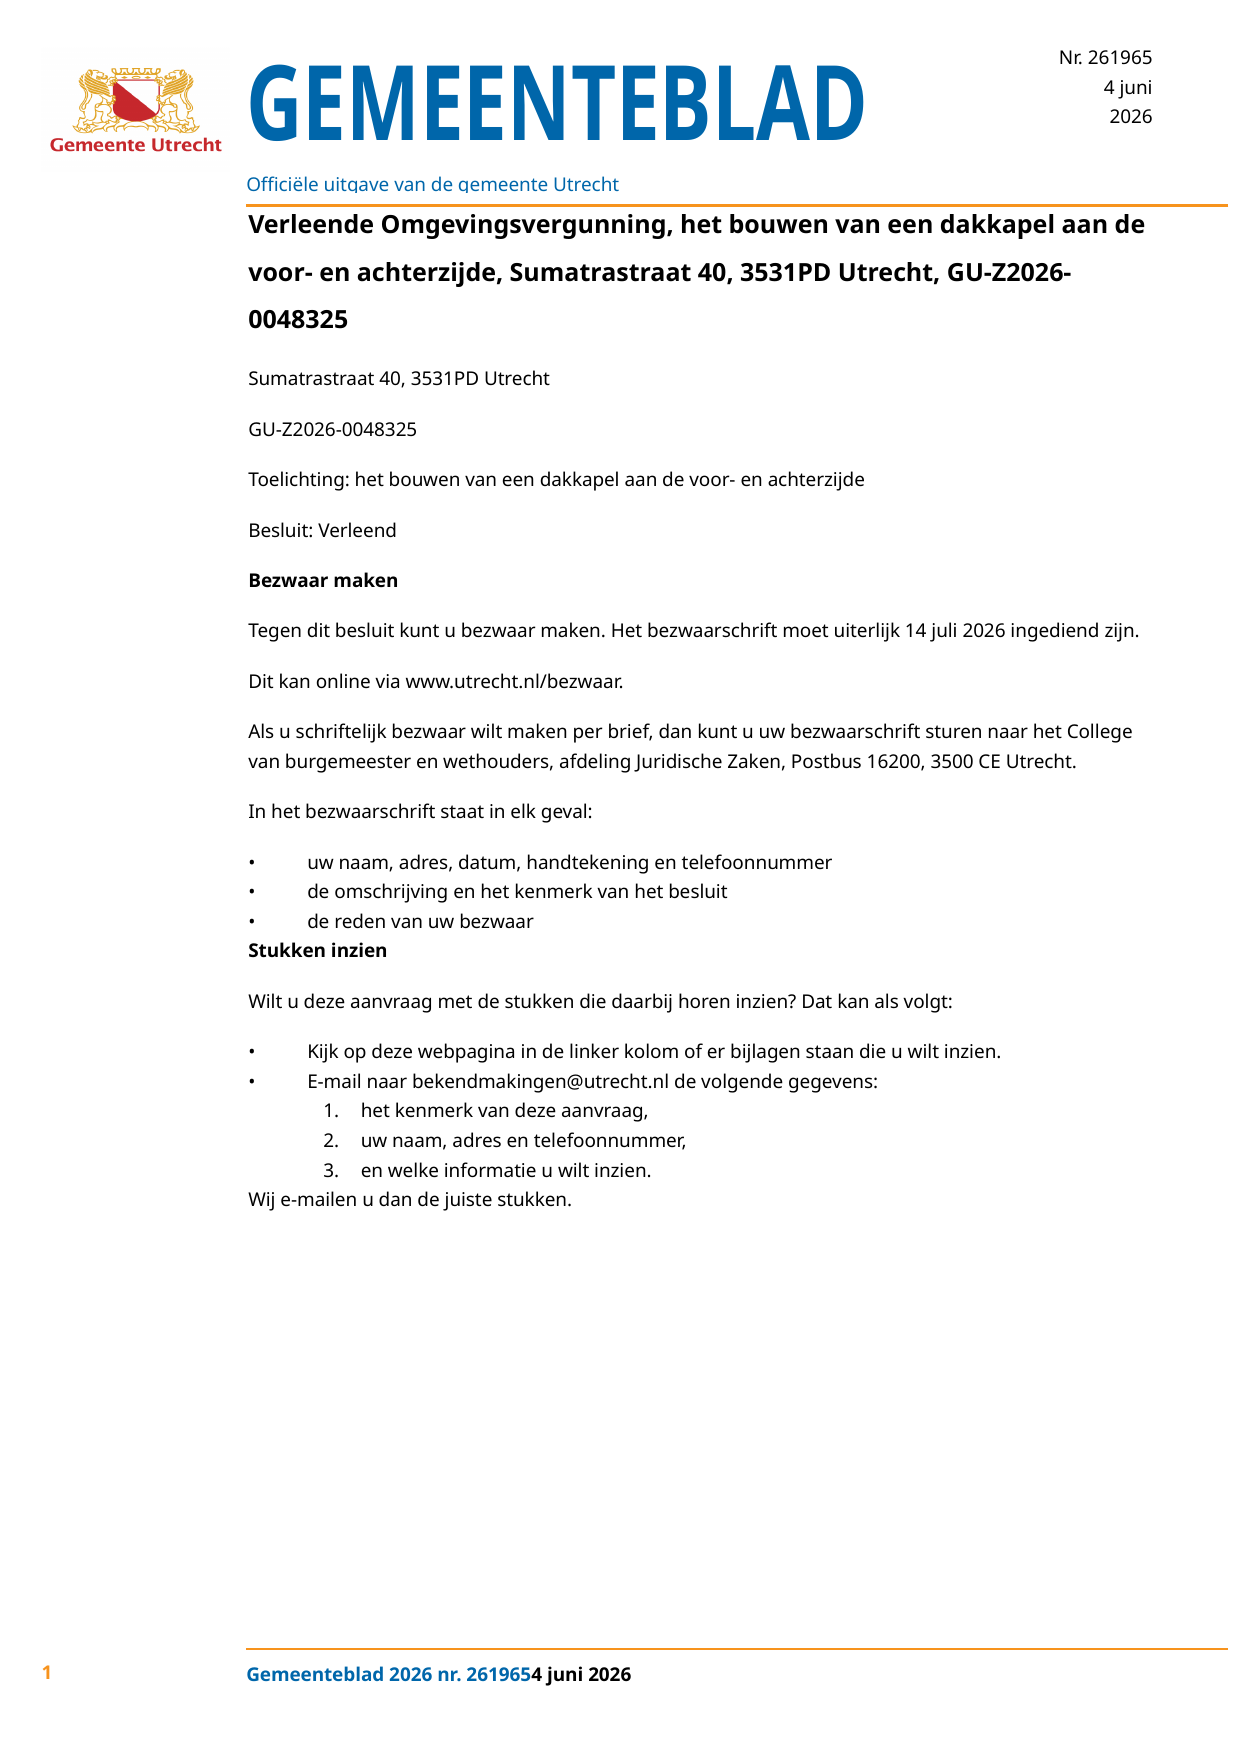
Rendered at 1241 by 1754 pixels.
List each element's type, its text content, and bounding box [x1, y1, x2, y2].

list het kenmerk van deze aanvraag, [323, 1098, 1152, 1123]
text Wij e-mailen u dan de juiste stukken. [248, 1186, 1152, 1212]
text Dit kan online via www.utrecht.nl/bezwaar. [248, 668, 1152, 694]
text Verleende Omgevingsvergunning, het bouwen van een dakkapel aan de voor- en achterzijde, Sumatrastraat 40, 3531PD Utrecht, GU-Z2026-0048325 [248, 207, 1152, 336]
list de omschrijving en het kenmerk van het besluit [248, 878, 1152, 904]
text Besluit: Verleend [248, 517, 1152, 542]
text Toelichting: het bouwen van een dakkapel aan de voor- en achterzijde [248, 466, 1152, 492]
text In het bezwaarschrift staat in elk geval: [248, 798, 1152, 824]
text Als u schriftelijk bezwaar wilt maken per brief, dan kunt u uw bezwaarschrift sturen naar het College van burgemeester en wethouders, afdeling Juridische Zaken, Postbus 16200, 3500 CE Utrecht. [248, 718, 1152, 774]
list Kijk op deze webpagina in de linker kolom of er bijlagen staan die u wilt inzien. [248, 1038, 1152, 1064]
list en welke informatie u wilt inzien. [323, 1157, 1152, 1182]
text Sumatrastraat 40, 3531PD Utrecht [248, 366, 1152, 391]
text Wilt u deze aanvraag met de stukken die daarbij horen inzien? Dat kan als volgt: [248, 988, 1152, 1014]
text Stukken inzien [248, 938, 1152, 963]
text Tegen dit besluit kunt u bezwaar maken. Het bezwaarschrift moet uiterlijk 14 juli 2026 ingediend zijn. [248, 618, 1152, 643]
list E-mail naar bekendmakingen@utrecht.nl de volgende gegevens: [248, 1068, 1152, 1094]
text GU-Z2026-0048325 [248, 416, 1152, 442]
list uw naam, adres, datum, handtekening en telefoonnummer [248, 849, 1152, 874]
picture [41, 47, 231, 172]
list de reden van uw bezwaar [248, 908, 1152, 934]
list uw naam, adres en telefoonnummer, [323, 1127, 1152, 1153]
text Bezwaar maken [248, 567, 1152, 593]
